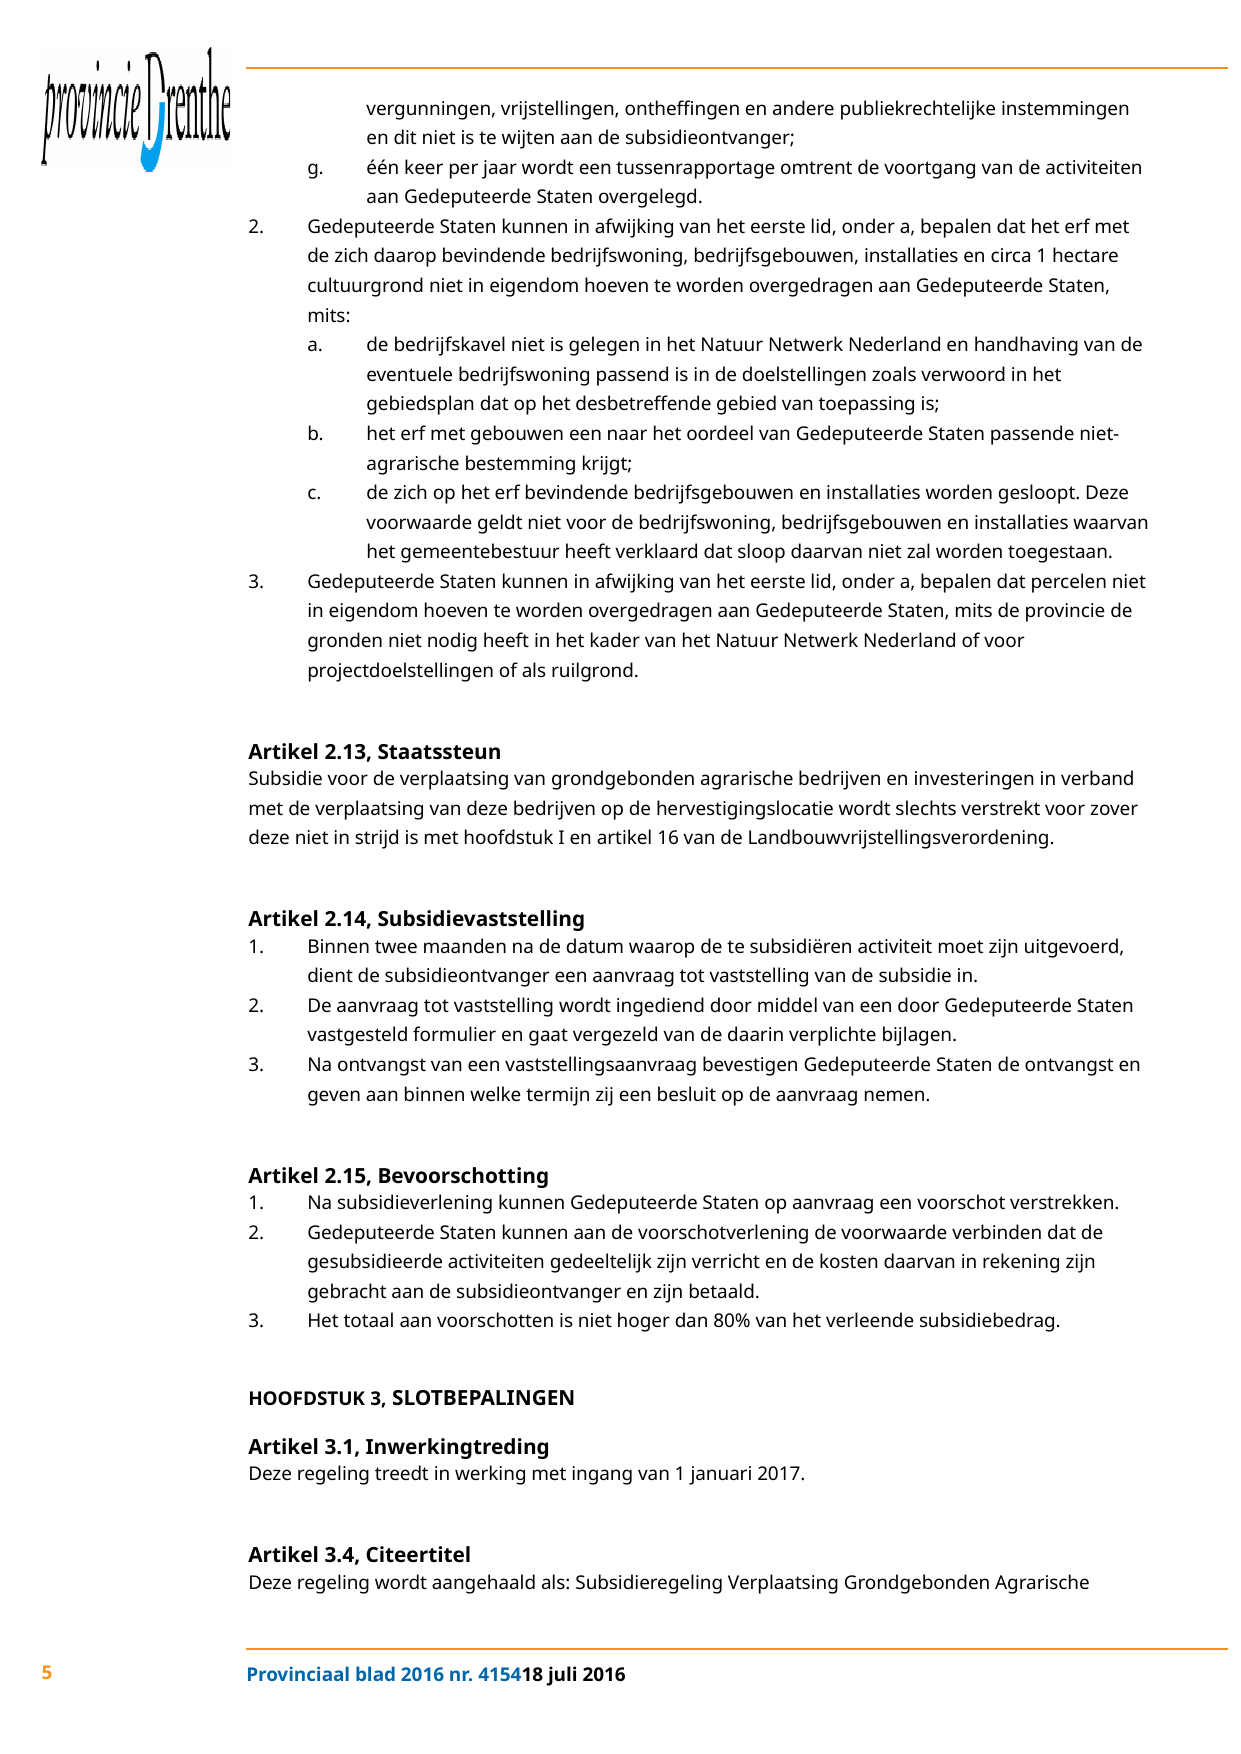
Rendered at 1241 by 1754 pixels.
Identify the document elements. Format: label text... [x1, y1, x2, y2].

list vergunningen, vrijstellingen, ontheffingen en andere publiekrechtelijke instemmingen en dit niet is te wijten aan de subsidieontvanger; [307, 95, 1152, 150]
list Gedeputeerde Staten kunnen aan de voorschotverlening de voorwaarde verbinden dat de gesubsidieerde activiteiten gedeeltelijk zijn verricht en de kosten daarvan in rekening zijn gebracht aan de subsidieontvanger en zijn betaald. [248, 1219, 1152, 1304]
list Binnen twee maanden na de datum waarop de te subsidiëren activiteit moet zijn uitgevoerd, dient de subsidieontvanger een aanvraag tot vaststelling van de subsidie in. [248, 933, 1152, 988]
list Het totaal aan voorschotten is niet hoger dan 80% van het verleende subsidiebedrag. [248, 1308, 1152, 1333]
text Artikel 2.14, Subsidievaststelling [248, 904, 1152, 933]
list Gedeputeerde Staten kunnen in afwijking van het eerste lid, onder a, bepalen dat percelen niet in eigendom hoeven te worden overgedragen aan Gedeputeerde Staten, mits de provincie de gronden niet nodig heeft in het kader van het Natuur Netwerk Nederland of voor projectdoelstellingen of als ruilgrond. [248, 568, 1152, 683]
picture [41, 47, 231, 172]
list de bedrijfskavel niet is gelegen in het Natuur Netwerk Nederland en handhaving van de eventuele bedrijfswoning passend is in de doelstellingen zoals verwoord in het gebiedsplan dat op het desbetreffende gebied van toepassing is; [307, 331, 1152, 416]
text Deze regeling treedt in werking met ingang van 1 januari 2017. [248, 1461, 1152, 1486]
text Artikel 3.1, Inwerkingtreding [248, 1432, 1152, 1461]
list de zich op het erf bevindende bedrijfsgebouwen en installaties worden gesloopt. Deze voorwaarde geldt niet voor de bedrijfswoning, bedrijfsgebouwen en installaties waarvan het gemeentebestuur heeft verklaard dat sloop daarvan niet zal worden toegestaan. [307, 479, 1152, 564]
text Subsidie voor de verplaatsing van grondgebonden agrarische bedrijven en investeringen in verband met de verplaatsing van deze bedrijven op de hervestigingslocatie wordt slechts verstrekt voor zover deze niet in strijd is met hoofdstuk I en artikel 16 van de Landbouwvrijstellingsverordening. [248, 765, 1152, 850]
list Na subsidieverlening kunnen Gedeputeerde Staten op aanvraag een voorschot verstrekken. [248, 1189, 1152, 1215]
text Deze regeling wordt aangehaald als: Subsidieregeling Verplaatsing Grondgebonden Agrarische [248, 1569, 1152, 1595]
text HOOFDSTUK 3, SLOTBEPALINGEN [248, 1383, 1152, 1411]
list De aanvraag tot vaststelling wordt ingediend door middel van een door Gedeputeerde Staten vastgesteld formulier en gaat vergezeld van de daarin verplichte bijlagen. [248, 992, 1152, 1047]
text Artikel 2.13, Staatssteun [248, 737, 1152, 765]
text Artikel 3.4, Citeertitel [248, 1541, 1152, 1569]
list Na ontvangst van een vaststellingsaanvraag bevestigen Gedeputeerde Staten de ontvangst en geven aan binnen welke termijn zij een besluit op de aanvraag nemen. [248, 1051, 1152, 1107]
list één keer per jaar wordt een tussenrapportage omtrent de voortgang van de activiteiten aan Gedeputeerde Staten overgelegd. [307, 154, 1152, 209]
text Artikel 2.15, Bevoorschotting [248, 1161, 1152, 1189]
list Gedeputeerde Staten kunnen in afwijking van het eerste lid, onder a, bepalen dat het erf met de zich daarop bevindende bedrijfswoning, bedrijfsgebouwen, installaties en circa 1 hectare cultuurgrond niet in eigendom hoeven te worden overgedragen aan Gedeputeerde Staten, mits: [248, 213, 1152, 328]
list het erf met gebouwen een naar het oordeel van Gedeputeerde Staten passende niet-agrarische bestemming krijgt; [307, 420, 1152, 476]
